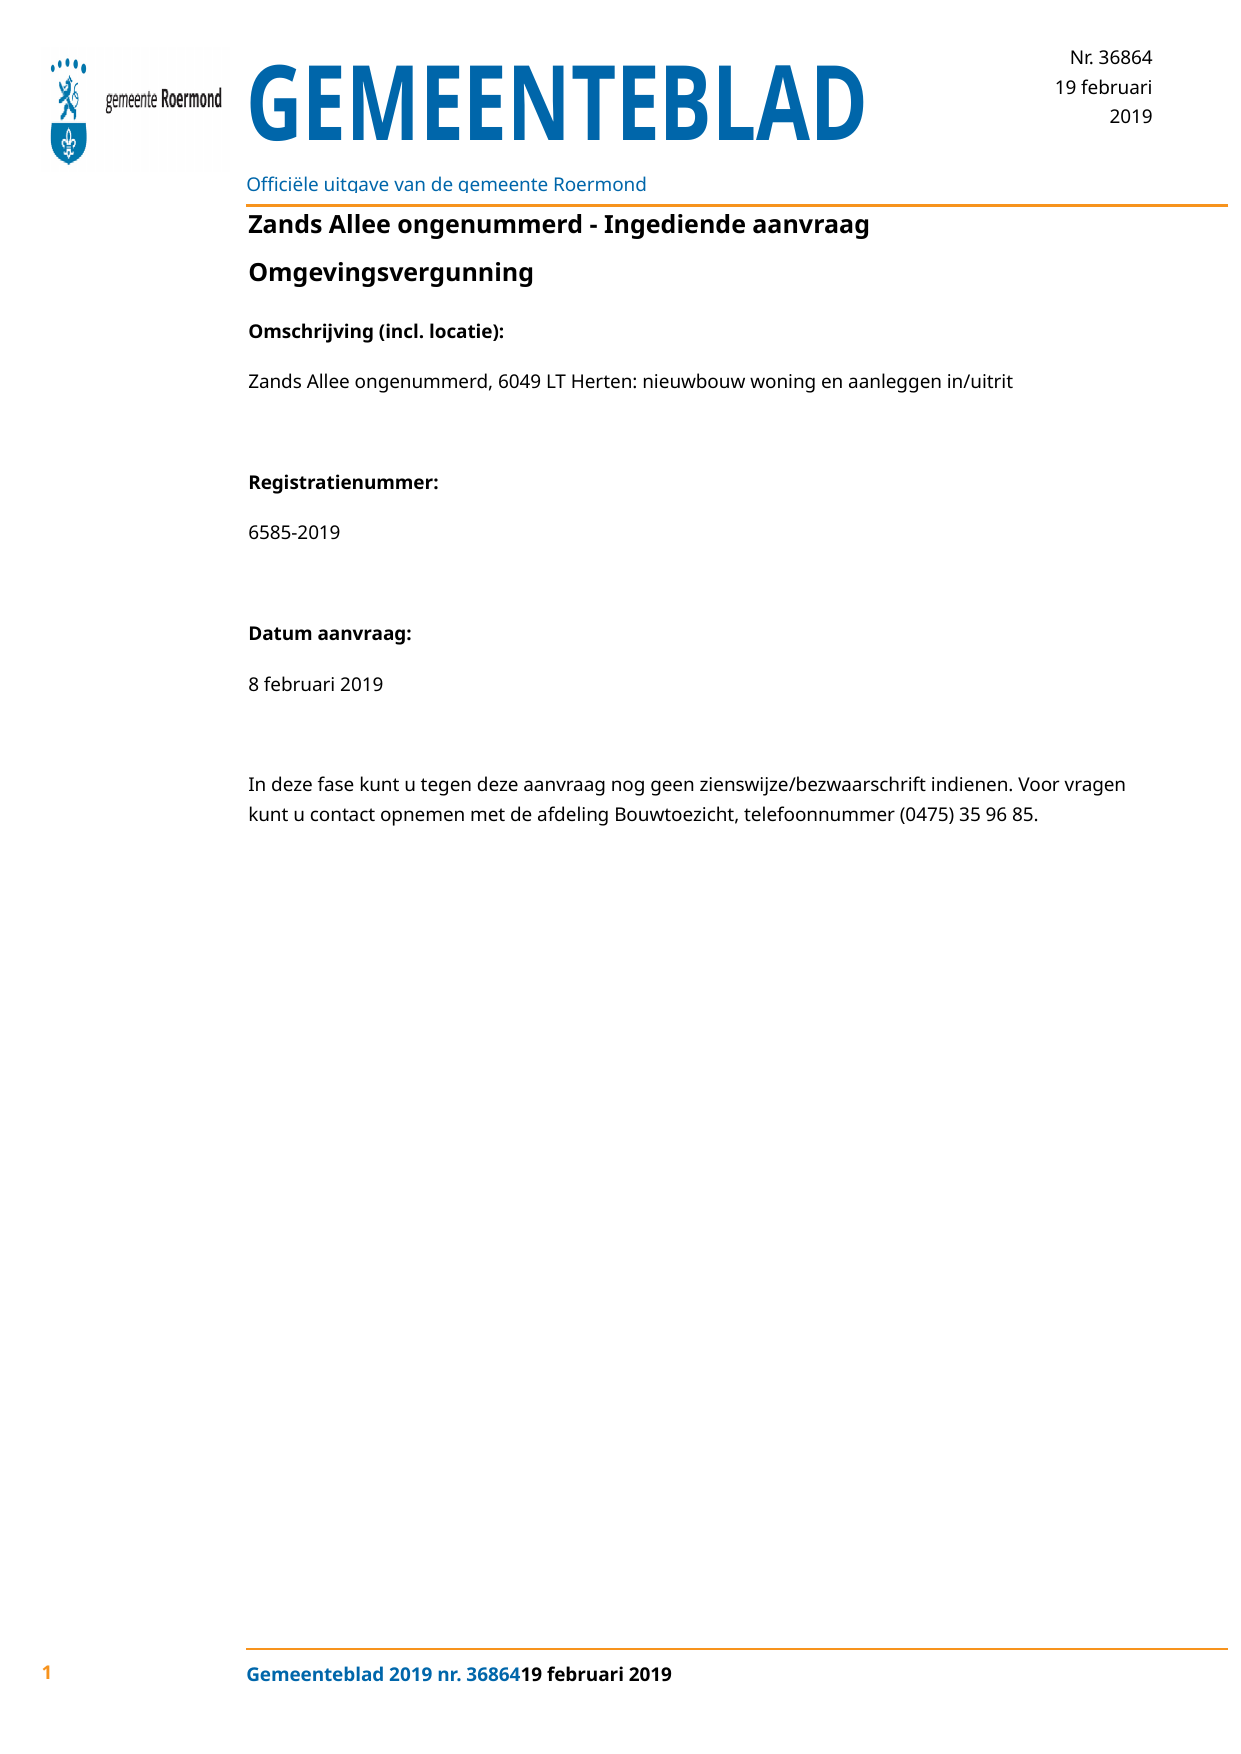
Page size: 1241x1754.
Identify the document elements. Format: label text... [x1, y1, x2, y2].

text 6585-2019 [248, 519, 1152, 545]
text Zands Allee ongenummerd, 6049 LT Herten: nieuwbouw woning en aanleggen in/uitrit [248, 368, 1152, 394]
picture [41, 47, 231, 172]
text 8 februari 2019 [248, 671, 1152, 697]
text Datum aanvraag: [248, 620, 1152, 646]
text In deze fase kunt u tegen deze aanvraag nog geen zienswijze/bezwaarschrift indienen. Voor vragen kunt u contact opnemen met de afdeling Bouwtoezicht, telefoonnummer (0475) 35 96 85. [248, 772, 1152, 827]
text Omschrijving (incl. locatie): [248, 318, 1152, 344]
text Registratienummer: [248, 469, 1152, 495]
text Zands Allee ongenummerd - Ingediende aanvraag Omgevingsvergunning [248, 207, 1152, 288]
